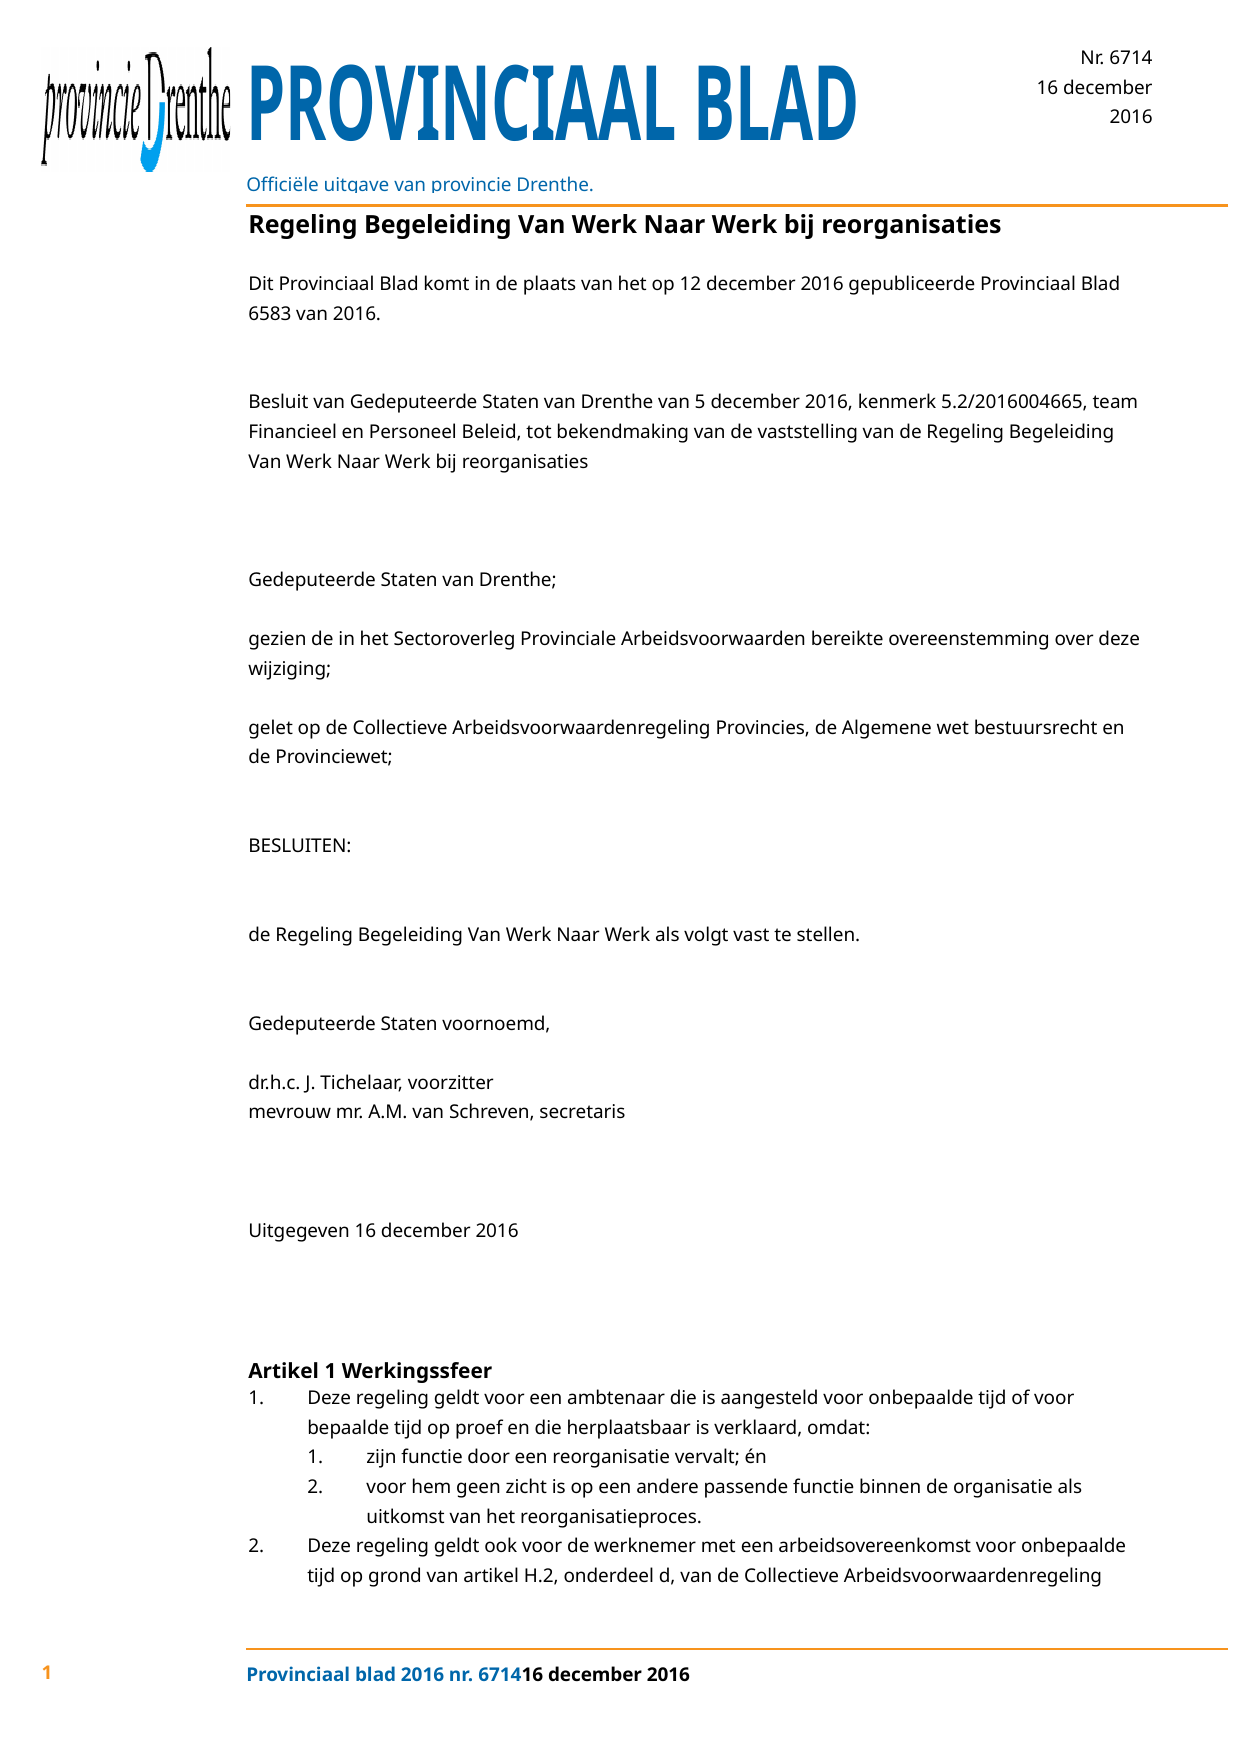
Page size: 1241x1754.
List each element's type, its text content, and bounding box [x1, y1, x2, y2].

text Uitgegeven 16 december 2016 [248, 1217, 1152, 1243]
text BESLUITEN: [248, 832, 1152, 858]
text Gedeputeerde Staten voornoemd, [248, 1010, 1152, 1036]
list Deze regeling geldt ook voor de werknemer met een arbeidsovereenkomst voor onbepaalde tijd op grond van artikel H.2, onderdeel d, van de Collectieve Arbeidsvoorwaardenregeling [248, 1532, 1152, 1588]
text Artikel 1 Werkingssfeer [248, 1356, 1152, 1384]
text gezien de in het Sectoroverleg Provinciale Arbeidsvoorwaarden bereikte overeenstemming over deze wijziging; [248, 625, 1152, 681]
text gelet op de Collectieve Arbeidsvoorwaardenregeling Provincies, de Algemene wet bestuursrecht en de Provinciewet; [248, 714, 1152, 769]
text mevrouw mr. A.M. van Schreven, secretaris [248, 1099, 1152, 1124]
text Besluit van Gedeputeerde Staten van Drenthe van 5 december 2016, kenmerk 5.2/2016004665, team Financieel en Personeel Beleid, tot bekendmaking van de vaststelling van de Regeling Begeleiding Van Werk Naar Werk bij reorganisaties [248, 389, 1152, 473]
text dr.h.c. J. Tichelaar, voorzitter [248, 1069, 1152, 1095]
list voor hem geen zicht is op een andere passende functie binnen de organisatie als uitkomst van het reorganisatieproces. [307, 1473, 1152, 1529]
text Regeling Begeleiding Van Werk Naar Werk bij reorganisaties [248, 207, 1152, 241]
text de Regeling Begeleiding Van Werk Naar Werk als volgt vast te stellen. [248, 921, 1152, 947]
picture [41, 47, 231, 172]
text Dit Provinciaal Blad komt in de plaats van het op 12 december 2016 gepubliceerde Provinciaal Blad 6583 van 2016. [248, 270, 1152, 326]
list zijn functie door een reorganisatie vervalt; én [307, 1444, 1152, 1469]
list Deze regeling geldt voor een ambtenaar die is aangesteld voor onbepaalde tijd of voor bepaalde tijd op proef en die herplaatsbaar is verklaard, omdat: [248, 1384, 1152, 1440]
text Gedeputeerde Staten van Drenthe; [248, 566, 1152, 592]
